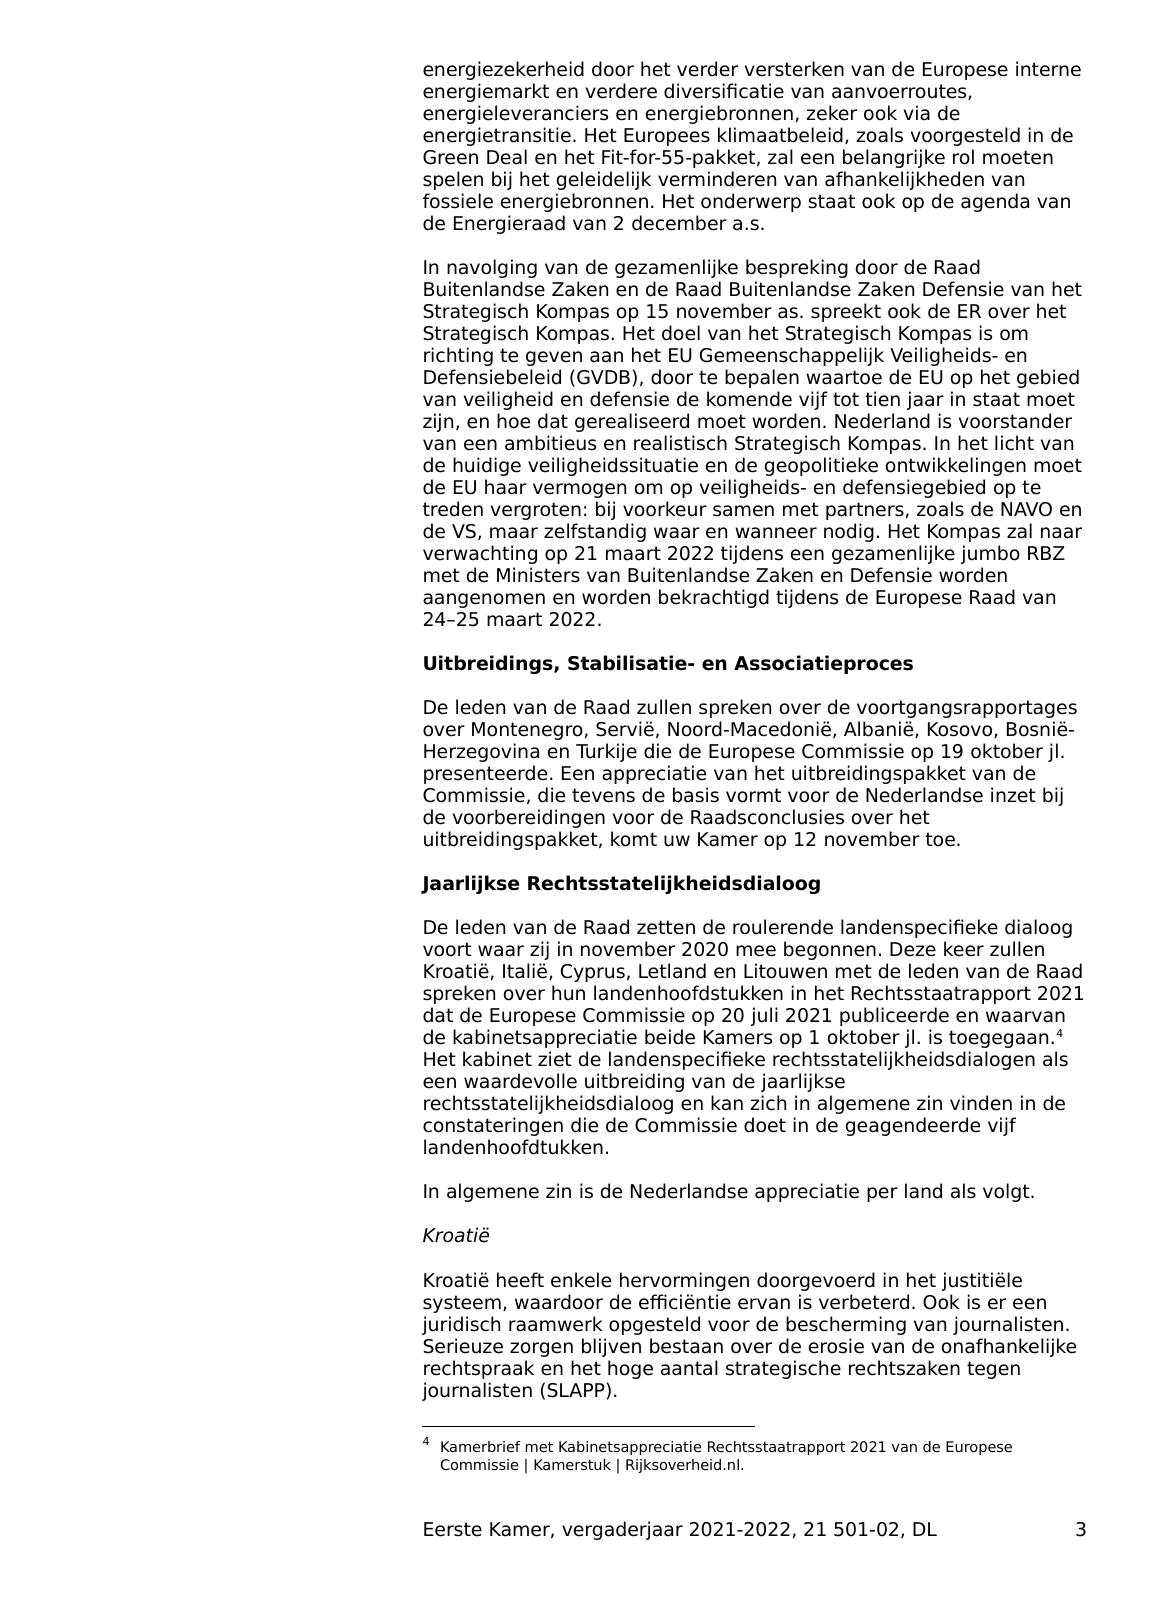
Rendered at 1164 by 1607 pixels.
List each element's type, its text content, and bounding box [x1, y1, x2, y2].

text De leden van de Raad zetten de roulerende landenspecifieke dialoog voort waar zij in november 2020 mee begonnen. Deze keer zullen Kroatië, Italië, Cyprus, Letland en Litouwen met de leden van de Raad spreken over hun landenhoofdstukken in het Rechtsstaatrapport 2021 dat de Europese Commissie op 20 juli 2021 publiceerde en waarvan de kabinetsappreciatie beide Kamers op 1 oktober jl. is toegegaan. Het kabinet ziet de landenspecifieke rechtsstatelijkheidsdialogen als een waardevolle uitbreiding van de jaarlijkse rechtsstatelijkheidsdialoog en kan zich in algemene zin vinden in de constateringen die de Commissie doet in de geagendeerde vijf landenhoofdtukken. [422, 917, 1087, 1159]
subtitle Jaarlijkse Rechtsstatelijkheidsdialoog [422, 873, 1087, 895]
text De leden van de Raad zullen spreken over de voortgangsrapportages over Montenegro, Servië, Noord-Macedonië, Albanië, Kosovo, Bosnië-Herzegovina en Turkije die de Europese Commissie op 19 oktober jl. presenteerde. Een appreciatie van het uitbreidingspakket van de Commissie, die tevens de basis vormt voor de Nederlandse inzet bij de voorbereidingen voor de Raadsconclusies over het uitbreidingspakket, komt uw Kamer op 12 november toe. [422, 697, 1087, 851]
subtitle Uitbreidings, Stabilisatie- en Associatieproces [422, 653, 1087, 675]
text Kroatië heeft enkele hervormingen doorgevoerd in het justitiële systeem, waardoor de efficiëntie ervan is verbeterd. Ook is er een juridisch raamwerk opgesteld voor de bescherming van journalisten. Serieuze zorgen blijven bestaan over de erosie van de onafhankelijke rechtspraak en het hoge aantal strategische rechtszaken tegen journalisten (SLAPP). [422, 1269, 1087, 1401]
text In algemene zin is de Nederlandse appreciatie per land als volgt. [422, 1181, 1087, 1203]
text energiezekerheid door het verder versterken van de Europese interne energiemarkt en verdere diversificatie van aanvoerroutes, energieleveranciers en energiebronnen, zeker ook via de energietransitie. Het Europees klimaatbeleid, zoals voorgesteld in de Green Deal en het Fit-for-55-pakket, zal een belangrijke rol moeten spelen bij het geleidelijk verminderen van afhankelijkheden van fossiele energiebronnen. Het onderwerp staat ook op de agenda van de Energieraad van 2 december a.s. [422, 59, 1087, 235]
text In navolging van de gezamenlijke bespreking door de Raad Buitenlandse Zaken en de Raad Buitenlandse Zaken Defensie van het Strategisch Kompas op 15 november as. spreekt ook de ER over het Strategisch Kompas. Het doel van het Strategisch Kompas is om richting te geven aan het EU Gemeenschappelijk Veiligheids- en Defensiebeleid (GVDB), door te bepalen waartoe de EU op het gebied van veiligheid en defensie de komende vijf tot tien jaar in staat moet zijn, en hoe dat gerealiseerd moet worden. Nederland is voorstander van een ambitieus en realistisch Strategisch Kompas. In het licht van de huidige veiligheidssituatie en de geopolitieke ontwikkelingen moet de EU haar vermogen om op veiligheids- en defensiegebied op te treden vergroten: bij voorkeur samen met partners, zoals de NAVO en de VS, maar zelfstandig waar en wanneer nodig. Het Kompas zal naar verwachting op 21 maart 2022 tijdens een gezamenlijke jumbo RBZ met de Ministers van Buitenlandse Zaken en Defensie worden aangenomen en worden bekrachtigd tijdens de Europese Raad van 24–25 maart 2022. [422, 257, 1087, 631]
subtitle Kroatië [422, 1225, 1087, 1247]
text Kamerbrief met Kabinetsappreciatie Rechtsstaatrapport 2021 van de Europese Commissie | Kamerstuk | Rijksoverheid.nl. [422, 1435, 1087, 1474]
